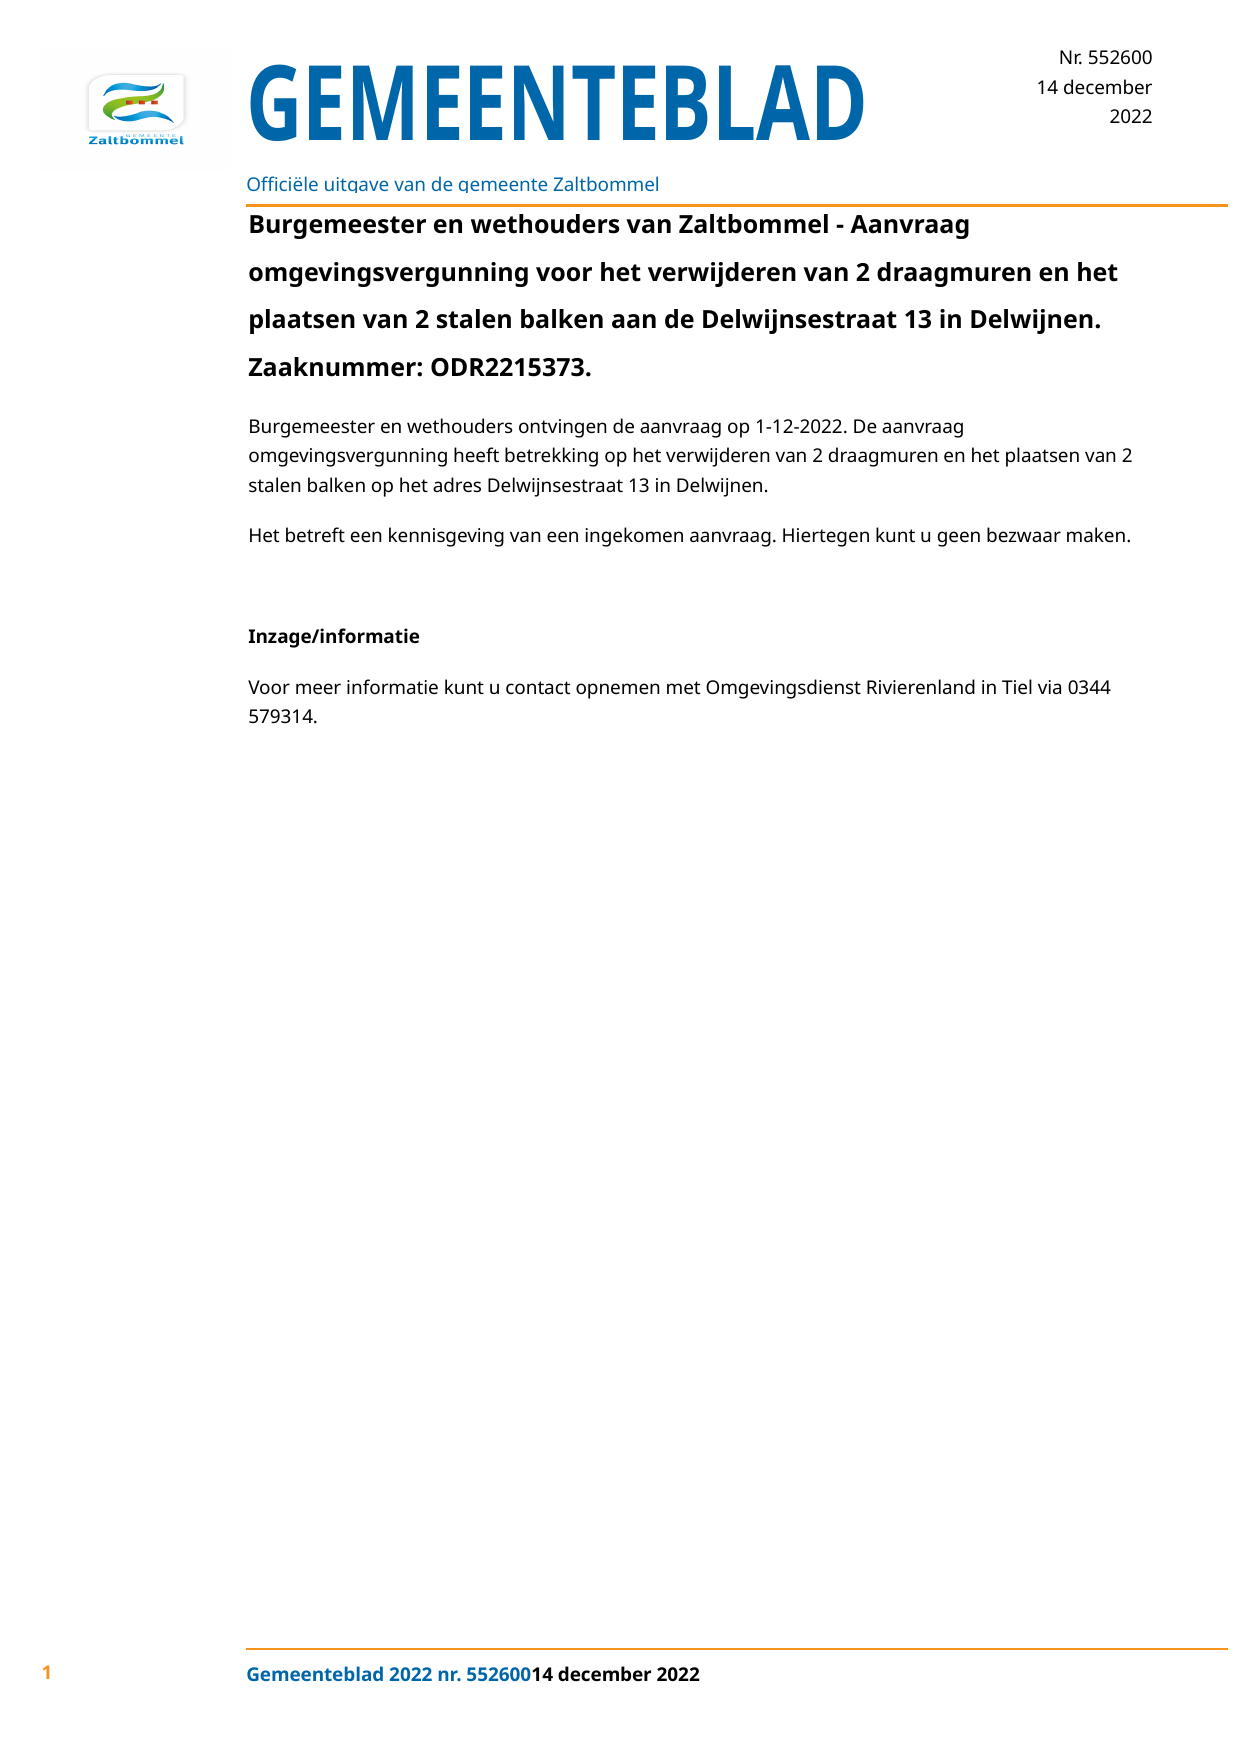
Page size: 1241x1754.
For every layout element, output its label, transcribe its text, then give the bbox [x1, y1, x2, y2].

text Het betreft een kennisgeving van een ingekomen aanvraag. Hiertegen kunt u geen bezwaar maken. [248, 523, 1152, 548]
text Burgemeester en wethouders van Zaltbommel - Aanvraag omgevingsvergunning voor het verwijderen van 2 draagmuren en het plaatsen van 2 stalen balken aan de Delwijnsestraat 13 in Delwijnen. Zaaknummer: ODR2215373. [248, 207, 1152, 384]
text Burgemeester en wethouders ontvingen de aanvraag op 1-12-2022. De aanvraag omgevingsvergunning heeft betrekking op het verwijderen van 2 draagmuren en het plaatsen van 2 stalen balken op het adres Delwijnsestraat 13 in Delwijnen. [248, 413, 1152, 498]
text Voor meer informatie kunt u contact opnemen met Omgevingsdienst Rivierenland in Tiel via 0344 579314. [248, 674, 1152, 729]
picture [41, 47, 231, 172]
text Inzage/informatie [248, 623, 1152, 649]
